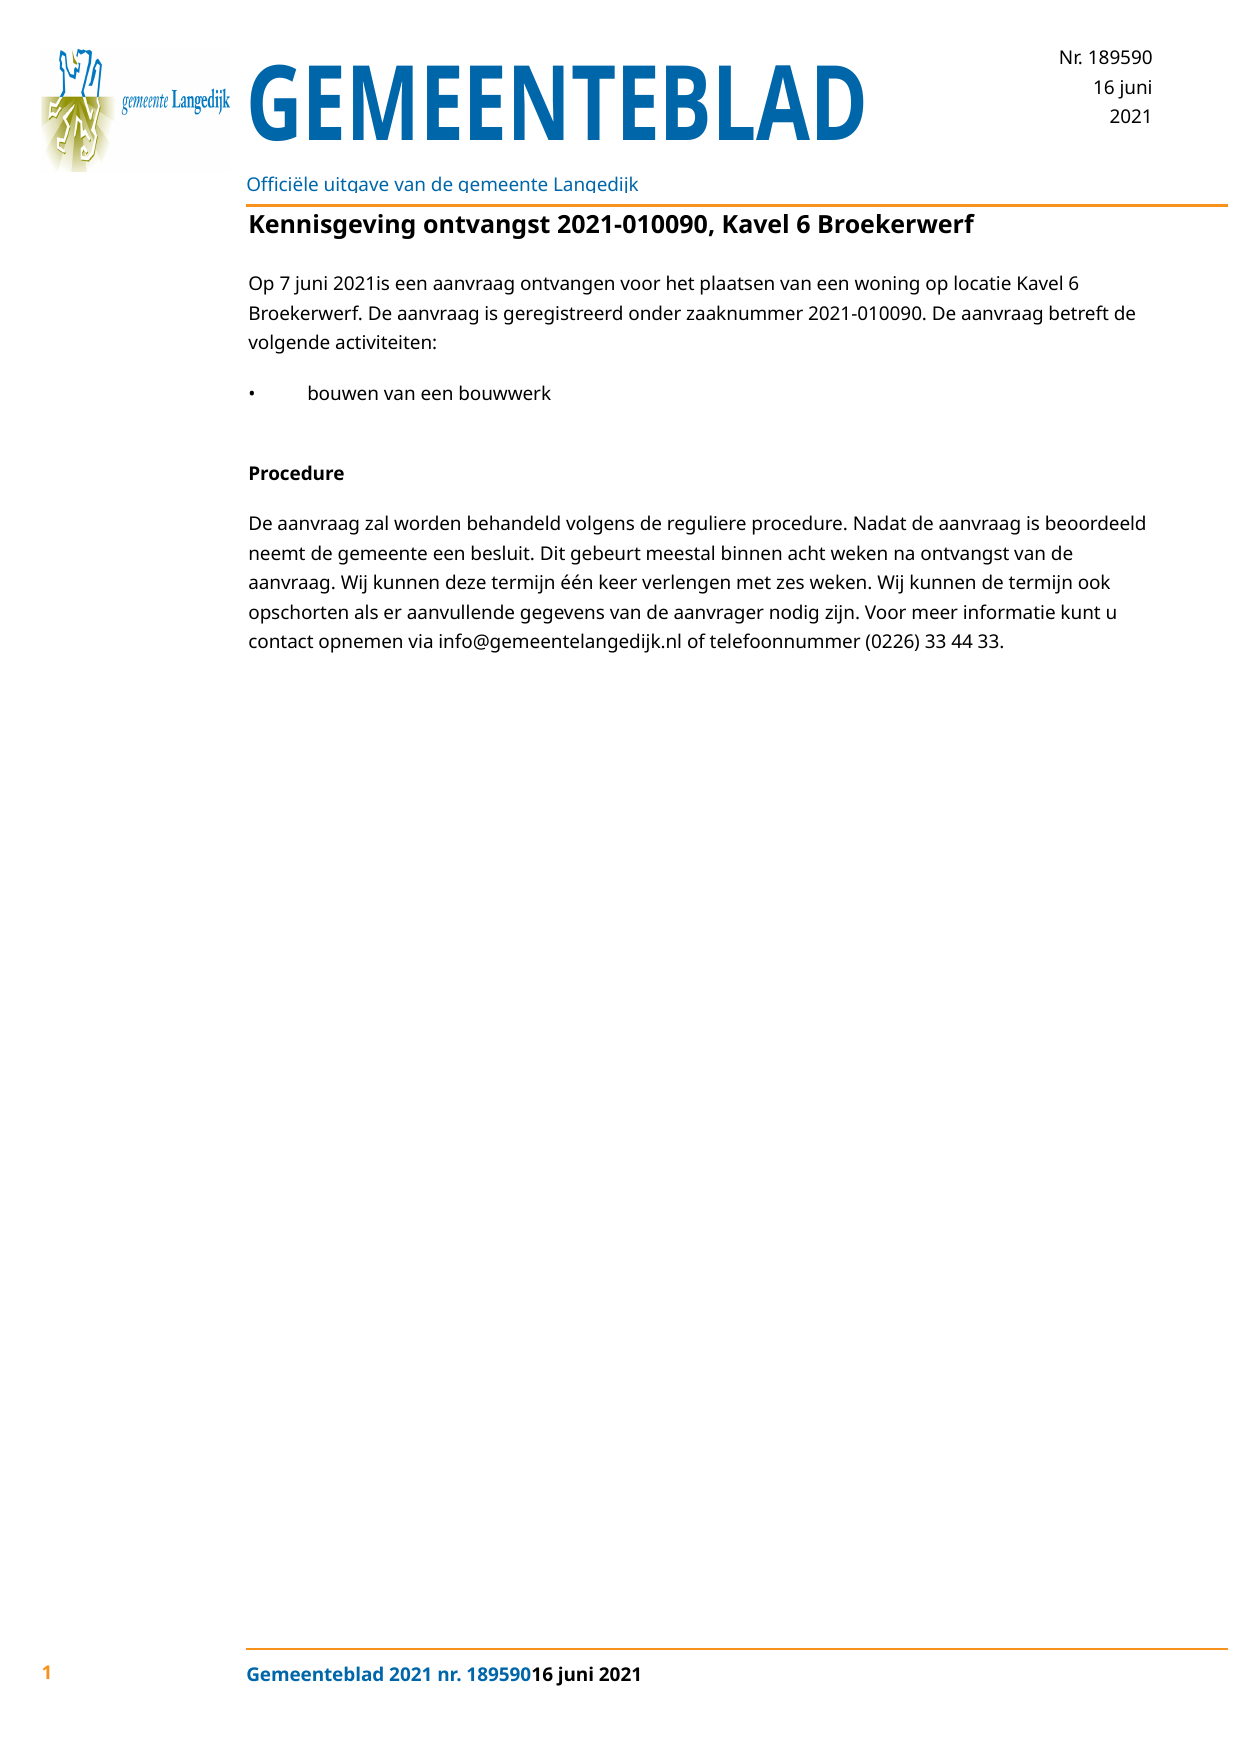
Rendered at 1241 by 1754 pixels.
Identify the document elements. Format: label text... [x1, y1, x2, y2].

text Kennisgeving ontvangst 2021-010090, Kavel 6 Broekerwerf [248, 207, 1152, 241]
text Op 7 juni 2021is een aanvraag ontvangen voor het plaatsen van een woning op locatie Kavel 6 Broekerwerf. De aanvraag is geregistreerd onder zaaknummer 2021-010090. De aanvraag betreft de volgende activiteiten: [248, 270, 1152, 355]
text Procedure [248, 460, 1152, 486]
text De aanvraag zal worden behandeld volgens de reguliere procedure. Nadat de aanvraag is beoordeeld neemt de gemeente een besluit. Dit gebeurt meestal binnen acht weken na ontvangst van de aanvraag. Wij kunnen deze termijn één keer verlengen met zes weken. Wij kunnen de termijn ook opschorten als er aanvullende gegevens van de aanvrager nodig zijn. Voor meer informatie kunt u contact opnemen via info@gemeentelangedijk.nl of telefoonnummer (0226) 33 44 33. [248, 510, 1152, 654]
list bouwen van een bouwwerk [248, 380, 1152, 406]
picture [41, 47, 231, 172]
